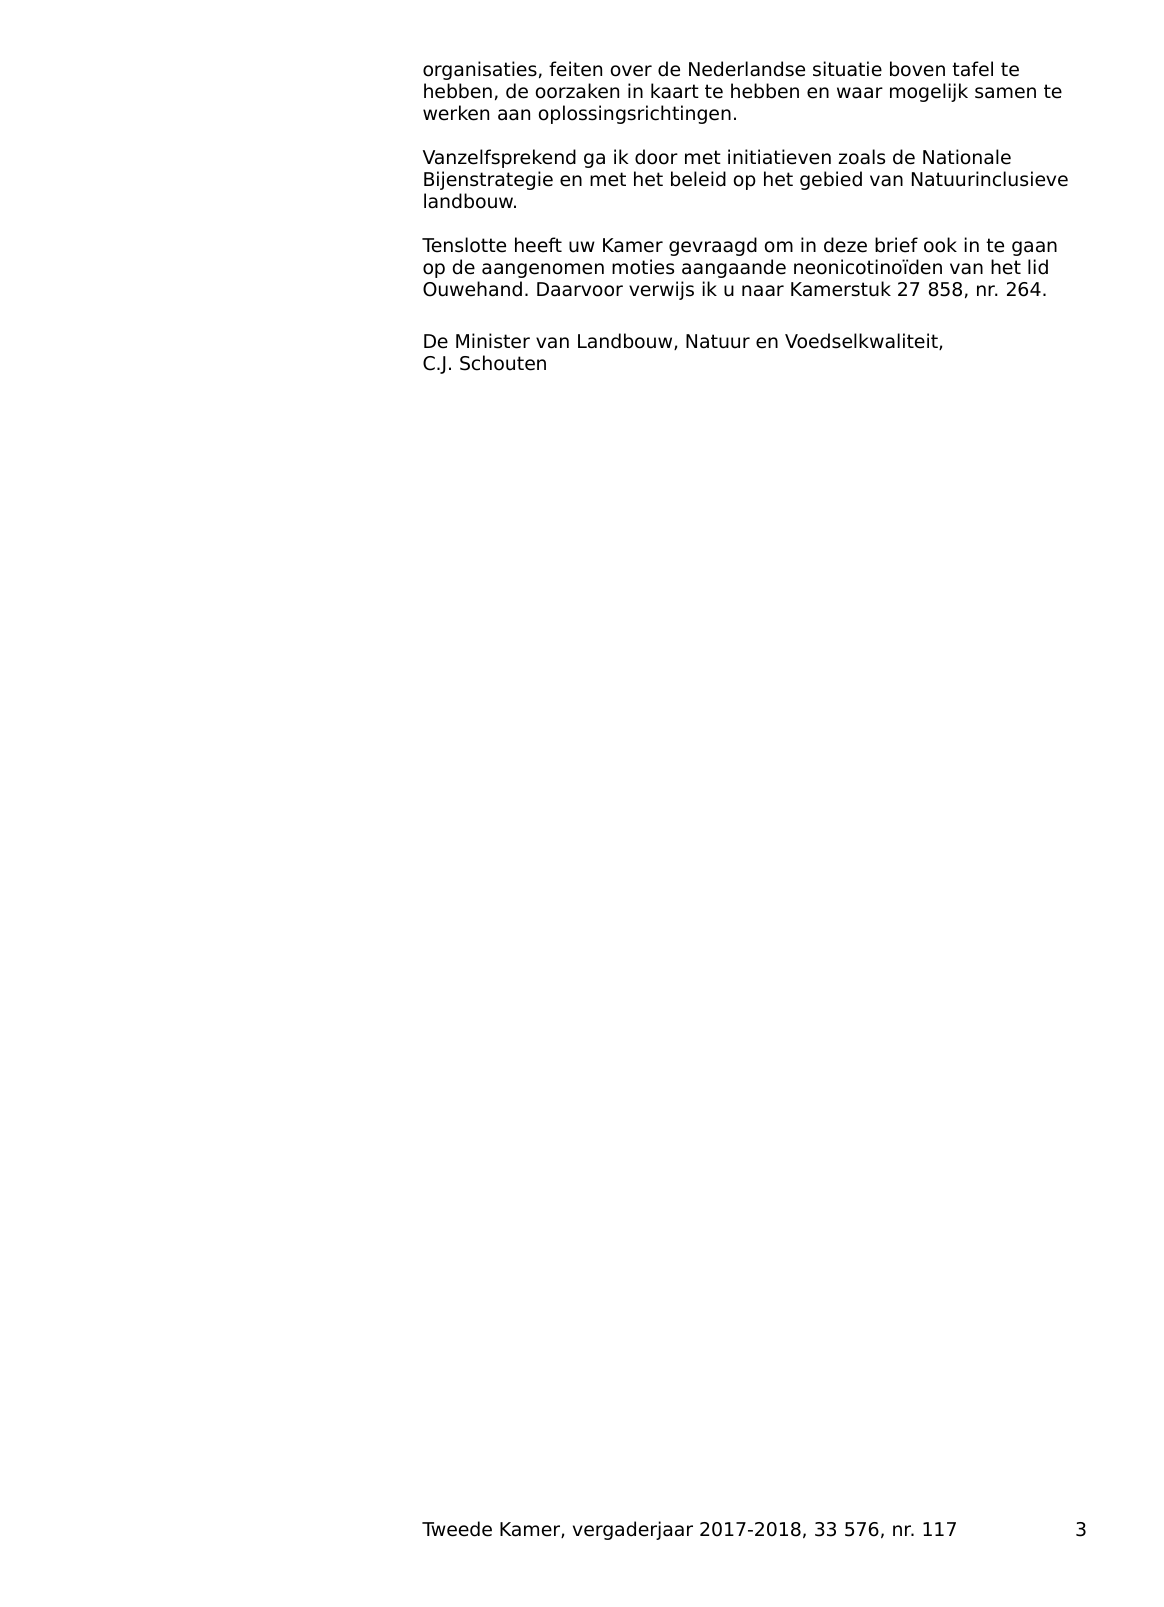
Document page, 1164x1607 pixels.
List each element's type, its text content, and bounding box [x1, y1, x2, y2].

text De Minister van Landbouw, Natuur en Voedselkwaliteit, C.J. Schouten [422, 331, 1087, 375]
text Tenslotte heeft uw Kamer gevraagd om in deze brief ook in te gaan op de aangenomen moties aangaande neonicotinoïden van het lid Ouwehand. Daarvoor verwijs ik u naar Kamerstuk 27 858, nr. 264. [422, 235, 1087, 301]
text Vanzelfsprekend ga ik door met initiatieven zoals de Nationale Bijenstrategie en met het beleid op het gebied van Natuurinclusieve landbouw. [422, 147, 1087, 213]
text organisaties, feiten over de Nederlandse situatie boven tafel te hebben, de oorzaken in kaart te hebben en waar mogelijk samen te werken aan oplossingsrichtingen. [422, 59, 1087, 125]
